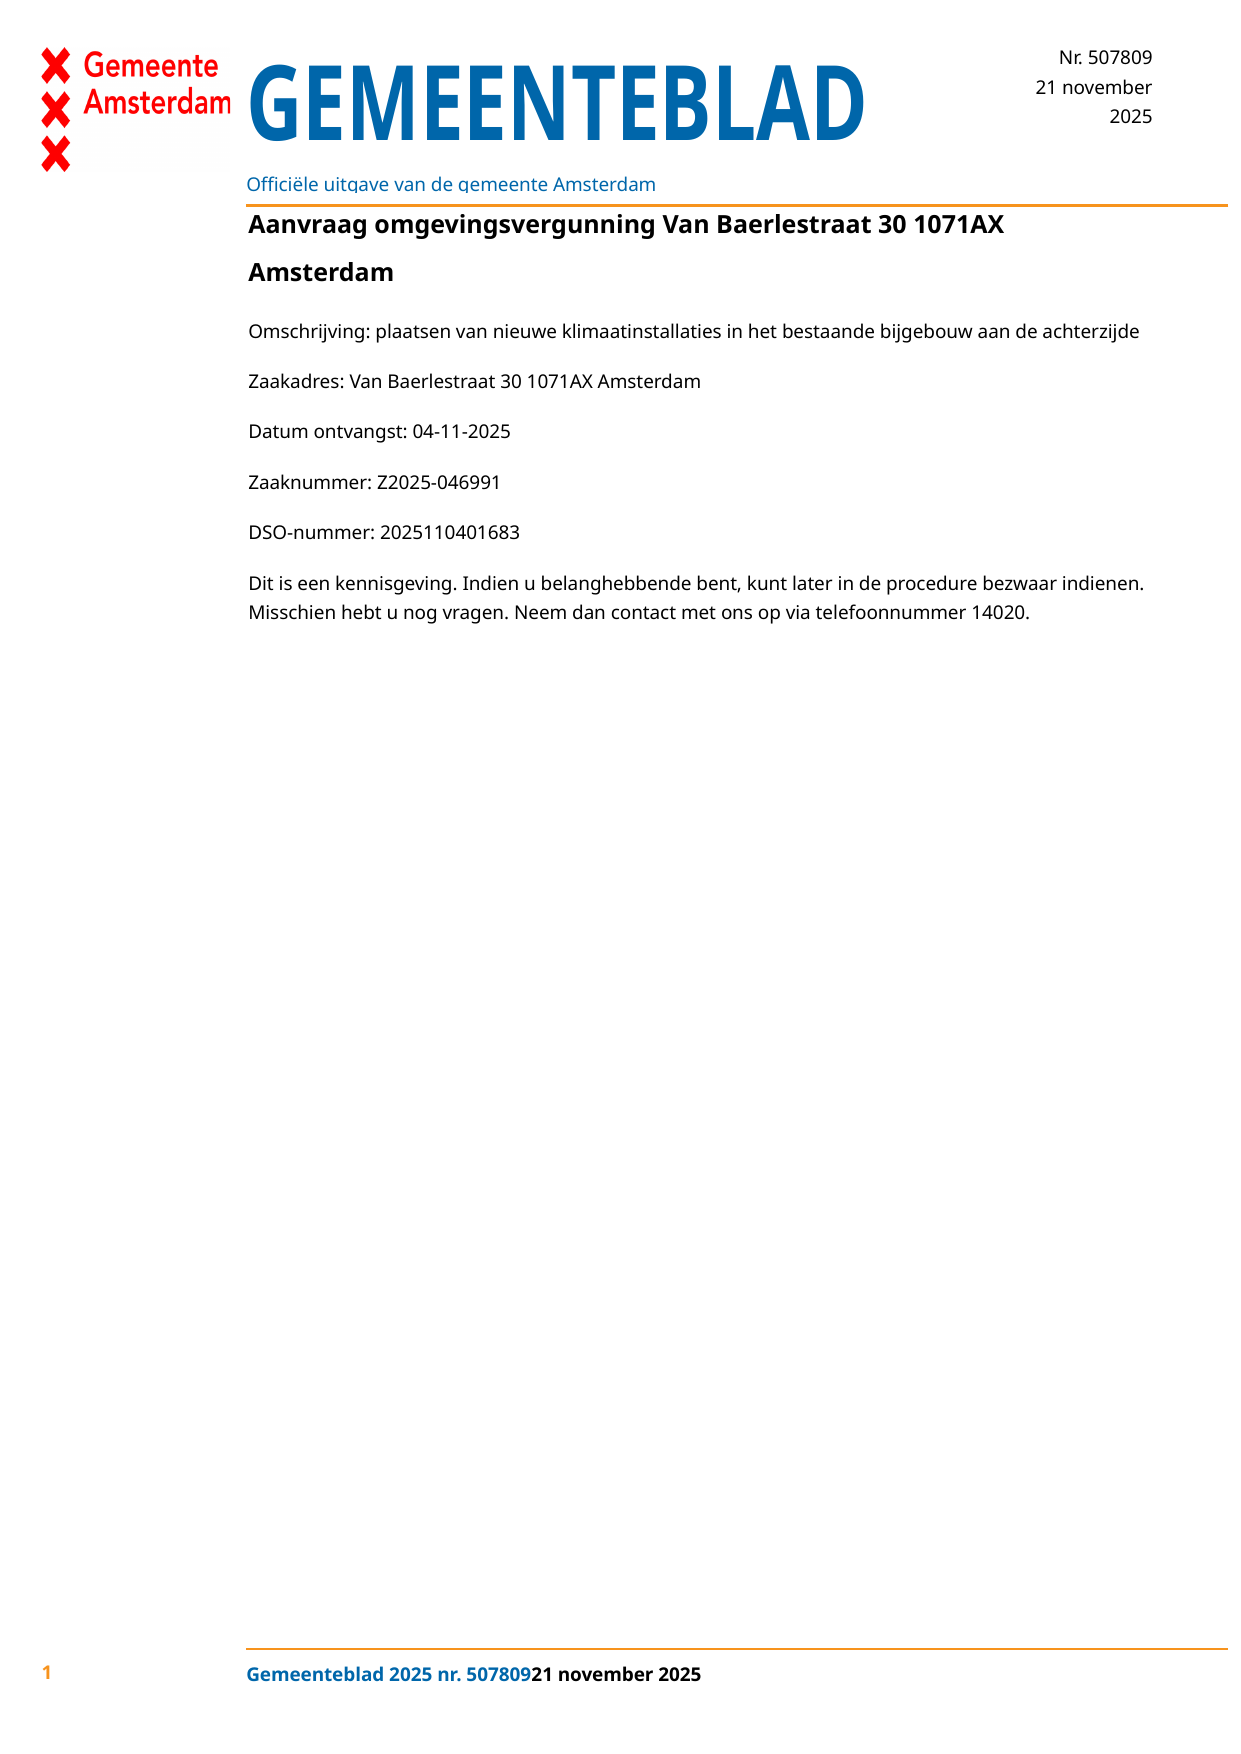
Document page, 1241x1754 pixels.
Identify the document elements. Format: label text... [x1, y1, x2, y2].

text Datum ontvangst: 04-11-2025 [248, 419, 1152, 444]
text Dit is een kennisgeving. Indien u belanghebbende bent, kunt later in de procedure bezwaar indienen. Misschien hebt u nog vragen. Neem dan contact met ons op via telefoonnummer 14020. [248, 570, 1152, 625]
text Aanvraag omgevingsvergunning Van Baerlestraat 30 1071AX Amsterdam [248, 207, 1152, 288]
picture [41, 47, 231, 172]
text DSO-nummer: 2025110401683 [248, 519, 1152, 545]
text Omschrijving: plaatsen van nieuwe klimaatinstallaties in het bestaande bijgebouw aan de achterzijde [248, 318, 1152, 344]
text Zaaknummer: Z2025-046991 [248, 469, 1152, 495]
text Zaakadres: Van Baerlestraat 30 1071AX Amsterdam [248, 368, 1152, 394]
